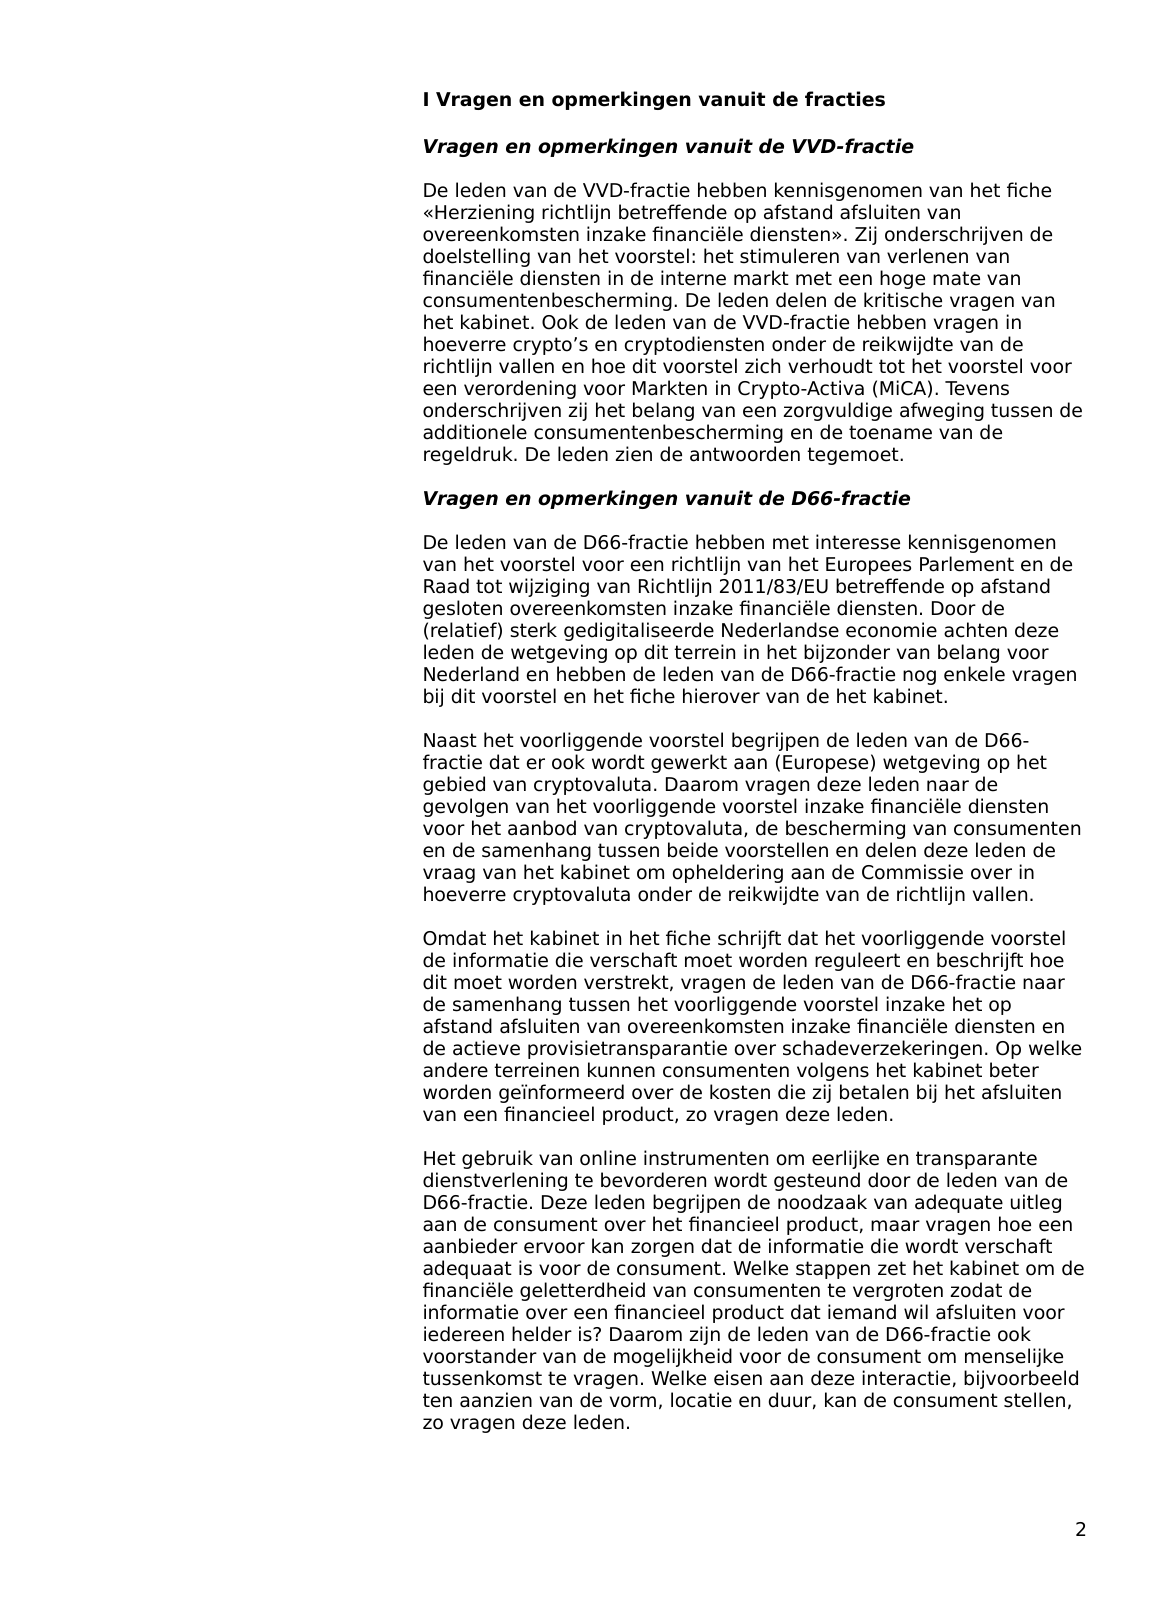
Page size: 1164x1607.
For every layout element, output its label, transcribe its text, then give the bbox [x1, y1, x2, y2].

text De leden van de VVD-fractie hebben kennisgenomen van het fiche «Herziening richtlijn betreffende op afstand afsluiten van overeenkomsten inzake financiële diensten». Zij onderschrijven de doelstelling van het voorstel: het stimuleren van verlenen van financiële diensten in de interne markt met een hoge mate van consumentenbescherming. De leden delen de kritische vragen van het kabinet. Ook de leden van de VVD-fractie hebben vragen in hoeverre crypto’s en cryptodiensten onder de reikwijdte van de richtlijn vallen en hoe dit voorstel zich verhoudt tot het voorstel voor een verordening voor Markten in Crypto-Activa (MiCA). Tevens onderschrijven zij het belang van een zorgvuldige afweging tussen de additionele consumentenbescherming en de toename van de regeldruk. De leden zien de antwoorden tegemoet. [422, 180, 1087, 466]
subtitle Vragen en opmerkingen vanuit de D66-fractie [422, 488, 1087, 510]
text Omdat het kabinet in het fiche schrijft dat het voorliggende voorstel de informatie die verschaft moet worden reguleert en beschrijft hoe dit moet worden verstrekt, vragen de leden van de D66-fractie naar de samenhang tussen het voorliggende voorstel inzake het op afstand afsluiten van overeenkomsten inzake financiële diensten en de actieve provisietransparantie over schadeverzekeringen. Op welke andere terreinen kunnen consumenten volgens het kabinet beter worden geïnformeerd over de kosten die zij betalen bij het afsluiten van een financieel product, zo vragen deze leden. [422, 928, 1087, 1126]
subtitle I Vragen en opmerkingen vanuit de fracties [422, 89, 1087, 111]
text Het gebruik van online instrumenten om eerlijke en transparante dienstverlening te bevorderen wordt gesteund door de leden van de D66-fractie. Deze leden begrijpen de noodzaak van adequate uitleg aan de consument over het financieel product, maar vragen hoe een aanbieder ervoor kan zorgen dat de informatie die wordt verschaft adequaat is voor de consument. Welke stappen zet het kabinet om de financiële geletterdheid van consumenten te vergroten zodat de informatie over een financieel product dat iemand wil afsluiten voor iedereen helder is? Daarom zijn de leden van de D66-fractie ook voorstander van de mogelijkheid voor de consument om menselijke tussenkomst te vragen. Welke eisen aan deze interactie, bijvoorbeeld ten aanzien van de vorm, locatie en duur, kan de consument stellen, zo vragen deze leden. [422, 1148, 1087, 1434]
text De leden van de D66-fractie hebben met interesse kennisgenomen van het voorstel voor een richtlijn van het Europees Parlement en de Raad tot wijziging van Richtlijn 2011/83/EU betreffende op afstand gesloten overeenkomsten inzake financiële diensten. Door de (relatief) sterk gedigitaliseerde Nederlandse economie achten deze leden de wetgeving op dit terrein in het bijzonder van belang voor Nederland en hebben de leden van de D66-fractie nog enkele vragen bij dit voorstel en het fiche hierover van de het kabinet. [422, 532, 1087, 708]
subtitle Vragen en opmerkingen vanuit de VVD-fractie [422, 136, 1087, 158]
text Naast het voorliggende voorstel begrijpen de leden van de D66-fractie dat er ook wordt gewerkt aan (Europese) wetgeving op het gebied van cryptovaluta. Daarom vragen deze leden naar de gevolgen van het voorliggende voorstel inzake financiële diensten voor het aanbod van cryptovaluta, de bescherming van consumenten en de samenhang tussen beide voorstellen en delen deze leden de vraag van het kabinet om opheldering aan de Commissie over in hoeverre cryptovaluta onder de reikwijdte van de richtlijn vallen. [422, 730, 1087, 906]
